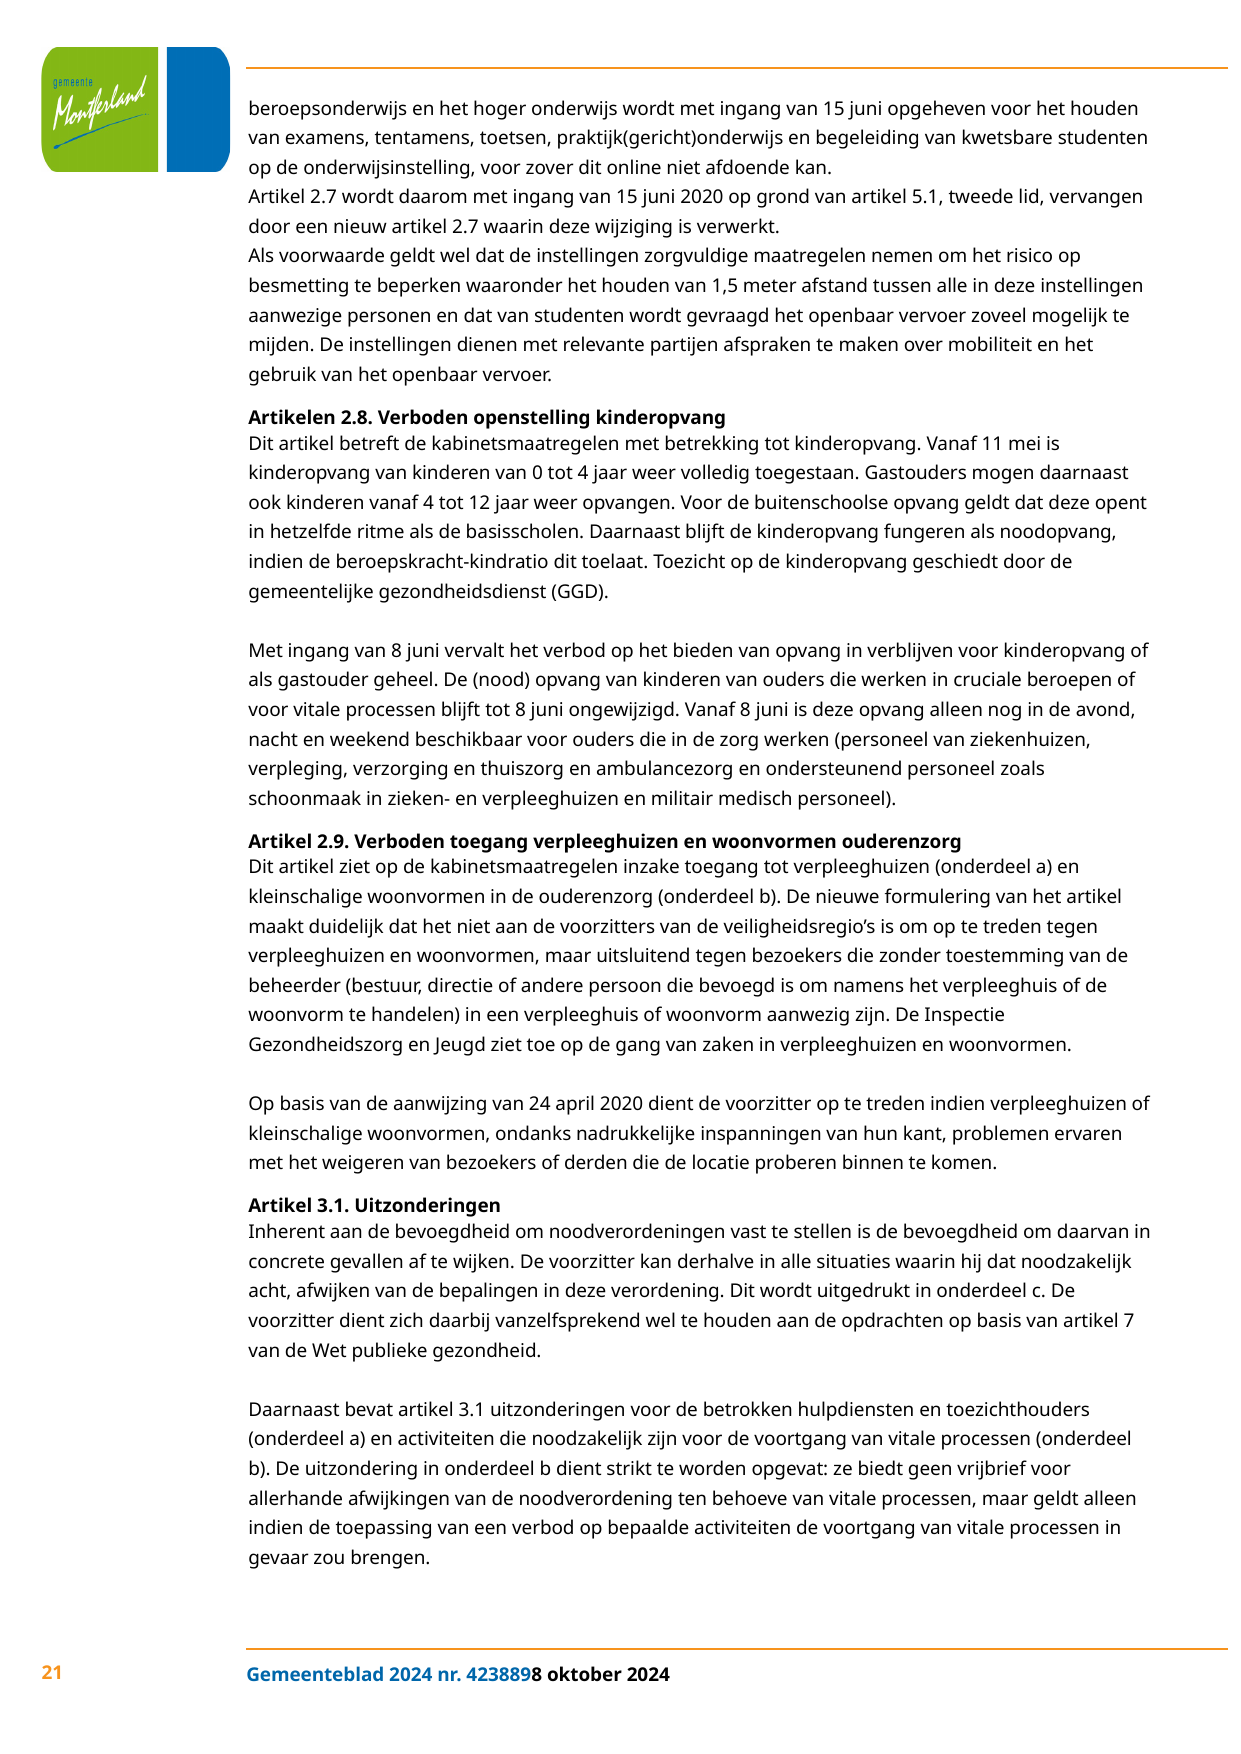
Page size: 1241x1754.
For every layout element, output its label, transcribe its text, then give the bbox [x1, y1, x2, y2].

text Met ingang van 8 juni vervalt het verbod op het bieden van opvang in verblijven voor kinderopvang of als gastouder geheel. De (nood) opvang van kinderen van ouders die werken in cruciale beroepen of voor vitale processen blijft tot 8 juni ongewijzigd. Vanaf 8 juni is deze opvang alleen nog in de avond, nacht en weekend beschikbaar voor ouders die in de zorg werken (personeel van ziekenhuizen, verpleging, verzorging en thuiszorg en ambulancezorg en ondersteunend personeel zoals schoonmaak in zieken- en verpleeghuizen en militair medisch personeel). [248, 637, 1152, 811]
text Daarnaast bevat artikel 3.1 uitzonderingen voor de betrokken hulpdiensten en toezichthouders (onderdeel a) en activiteiten die noodzakelijk zijn voor de voortgang van vitale processen (onderdeel b). De uitzondering in onderdeel b dient strikt te worden opgevat: ze biedt geen vrijbrief voor allerhande afwijkingen van de noodverordening ten behoeve van vitale processen, maar geldt alleen indien de toepassing van een verbod op bepaalde activiteiten de voortgang van vitale processen in gevaar zou brengen. [248, 1396, 1152, 1569]
text Op basis van de aanwijzing van 24 april 2020 dient de voorzitter op te treden indien verpleeghuizen of kleinschalige woonvormen, ondanks nadrukkelijke inspanningen van hun kant, problemen ervaren met het weigeren van bezoekers of derden die de locatie proberen binnen te komen. [248, 1090, 1152, 1175]
text Artikelen 2.8. Verboden openstelling kinderopvang [248, 404, 1152, 430]
text beroepsonderwijs en het hoger onderwijs wordt met ingang van 15 juni opgeheven voor het houden van examens, tentamens, toetsen, praktijk(gericht)onderwijs en begeleiding van kwetsbare studenten op de onderwijsinstelling, voor zover dit online niet afdoende kan. [248, 95, 1152, 180]
text Dit artikel betreft de kabinetsmaatregelen met betrekking tot kinderopvang. Vanaf 11 mei is kinderopvang van kinderen van 0 tot 4 jaar weer volledig toegestaan. Gastouders mogen daarnaast ook kinderen vanaf 4 tot 12 jaar weer opvangen. Voor de buitenschoolse opvang geldt dat deze opent in hetzelfde ritme als de basisscholen. Daarnaast blijft de kinderopvang fungeren als noodopvang, indien de beroepskracht-kindratio dit toelaat. Toezicht op de kinderopvang geschiedt door de gemeentelijke gezondheidsdienst (GGD). [248, 430, 1152, 603]
text Als voorwaarde geldt wel dat de instellingen zorgvuldige maatregelen nemen om het risico op besmetting te beperken waaronder het houden van 1,5 meter afstand tussen alle in deze instellingen aanwezige personen en dat van studenten wordt gevraagd het openbaar vervoer zoveel mogelijk te mijden. De instellingen dienen met relevante partijen afspraken te maken over mobiliteit en het gebruik van het openbaar vervoer. [248, 243, 1152, 387]
text Artikel 2.7 wordt daarom met ingang van 15 juni 2020 op grond van artikel 5.1, tweede lid, vervangen door een nieuw artikel 2.7 waarin deze wijziging is verwerkt. [248, 183, 1152, 239]
picture [41, 47, 231, 172]
text Inherent aan de bevoegdheid om noodverordeningen vast te stellen is de bevoegdheid om daarvan in concrete gevallen af te wijken. De voorzitter kan derhalve in alle situaties waarin hij dat noodzakelijk acht, afwijken van de bepalingen in deze verordening. Dit wordt uitgedrukt in onderdeel c. De voorzitter dient zich daarbij vanzelfsprekend wel te houden aan de opdrachten op basis van artikel 7 van de Wet publieke gezondheid. [248, 1218, 1152, 1362]
text Artikel 2.9. Verboden toegang verpleeghuizen en woonvormen ouderenzorg [248, 828, 1152, 854]
text Dit artikel ziet op de kabinetsmaatregelen inzake toegang tot verpleeghuizen (onderdeel a) en kleinschalige woonvormen in de ouderenzorg (onderdeel b). De nieuwe formulering van het artikel maakt duidelijk dat het niet aan de voorzitters van de veiligheidsregio’s is om op te treden tegen verpleeghuizen en woonvormen, maar uitsluitend tegen bezoekers die zonder toestemming van de beheerder (bestuur, directie of andere persoon die bevoegd is om namens het verpleeghuis of de woonvorm te handelen) in een verpleeghuis of woonvorm aanwezig zijn. De Inspectie Gezondheidszorg en Jeugd ziet toe op de gang van zaken in verpleeghuizen en woonvormen. [248, 854, 1152, 1057]
text Artikel 3.1. Uitzonderingen [248, 1193, 1152, 1218]
